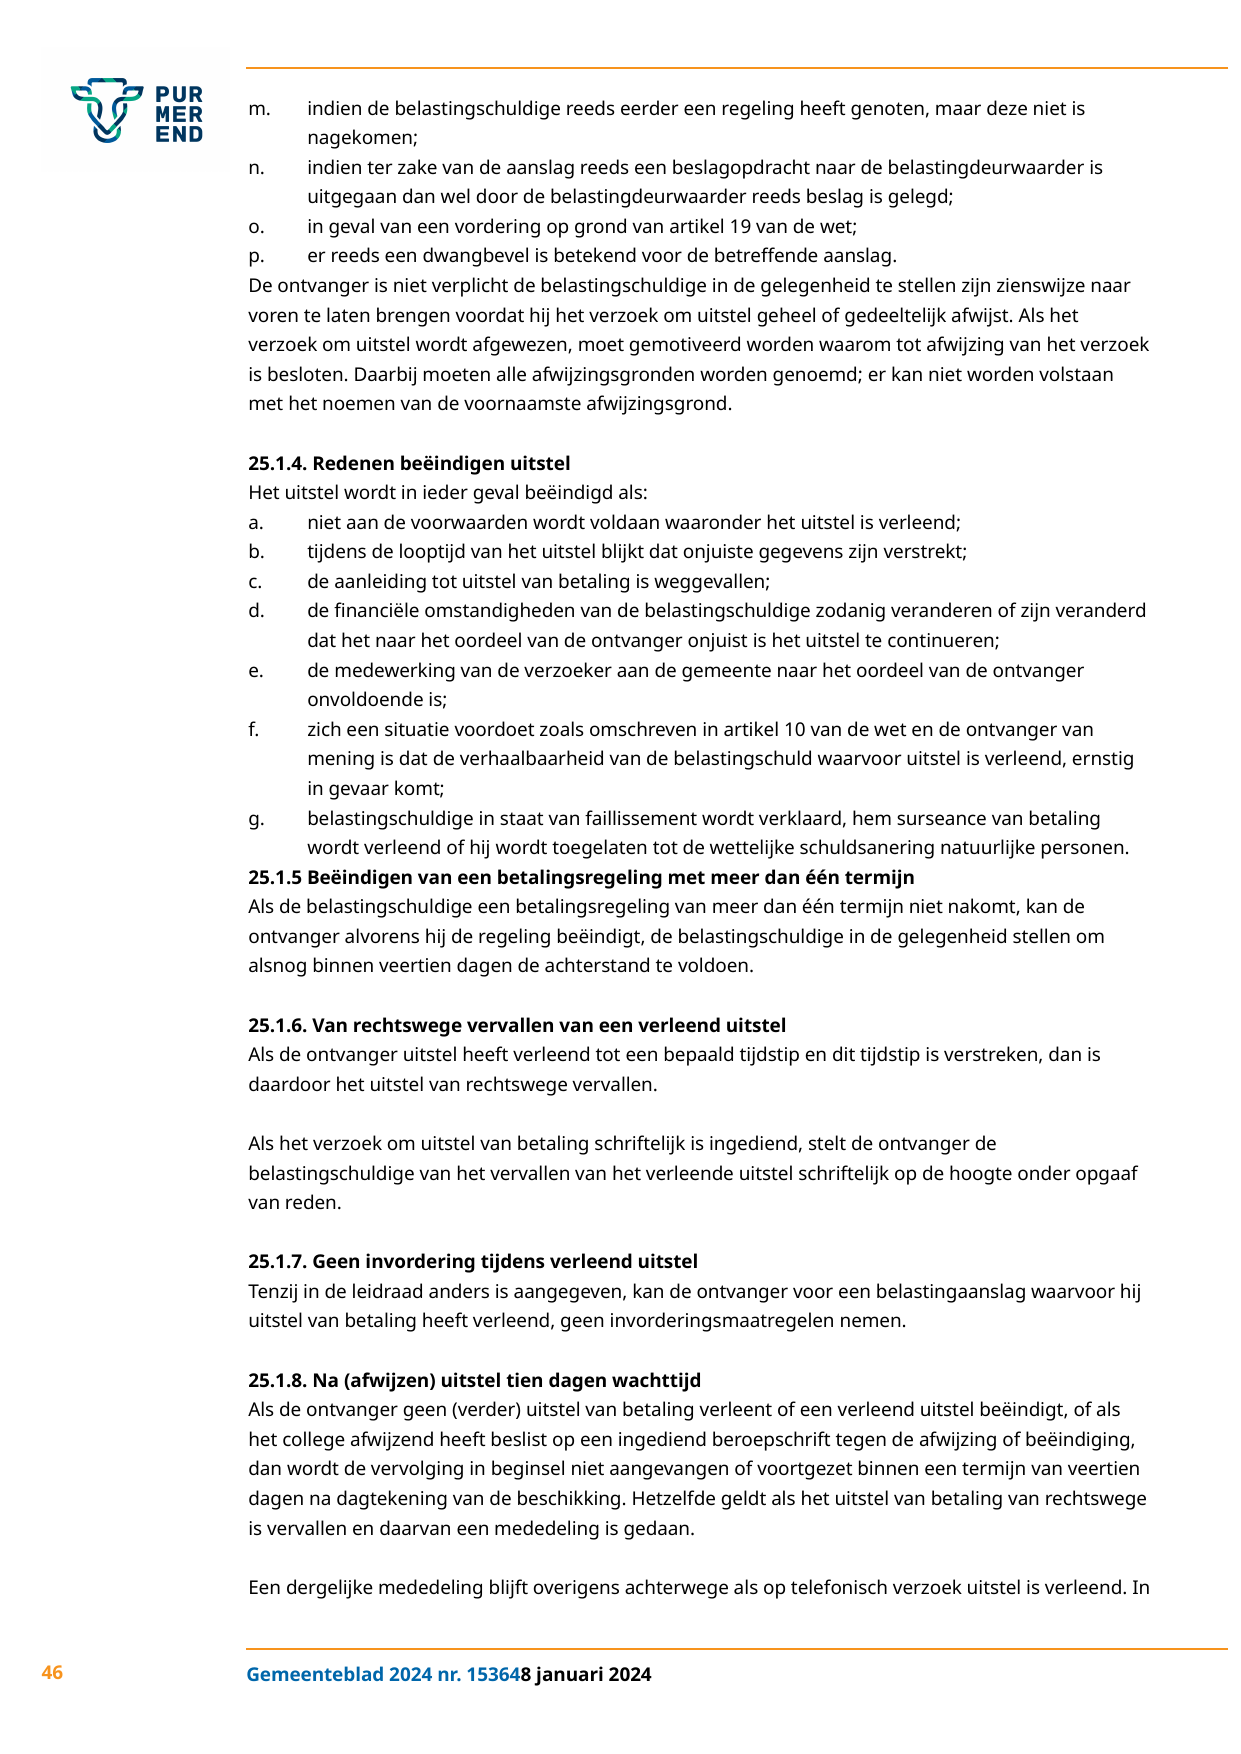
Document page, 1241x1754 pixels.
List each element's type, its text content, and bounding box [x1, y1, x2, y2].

text 25.1.8. Na (afwijzen) uitstel tien dagen wachttijd [248, 1367, 1152, 1393]
list de financiële omstandigheden van de belastingschuldige zodanig veranderen of zijn veranderd dat het naar het oordeel van de ontvanger onjuist is het uitstel te continueren; [248, 598, 1152, 653]
text 25.1.6. Van rechtswege vervallen van een verleend uitstel [248, 1012, 1152, 1038]
picture [41, 47, 231, 172]
list tijdens de looptijd van het uitstel blijkt dat onjuiste gegevens zijn verstrekt; [248, 538, 1152, 564]
list zich een situatie voordoet zoals omschreven in artikel 10 van de wet en de ontvanger van mening is dat de verhaalbaarheid van de belastingschuld waarvoor uitstel is verleend, ernstig in gevaar komt; [248, 716, 1152, 801]
text Een dergelijke mededeling blijft overigens achterwege als op telefonisch verzoek uitstel is verleend. In [248, 1574, 1152, 1600]
text 25.1.5 Beëindigen van een betalingsregeling met meer dan één termijn [248, 864, 1152, 890]
text Tenzij in de leidraad anders is aangegeven, kan de ontvanger voor een belastingaanslag waarvoor hij uitstel van betaling heeft verleend, geen invorderingsmaatregelen nemen. [248, 1278, 1152, 1333]
list indien ter zake van de aanslag reeds een beslagopdracht naar de belastingdeurwaarder is uitgegaan dan wel door de belastingdeurwaarder reeds beslag is gelegd; [248, 154, 1152, 209]
text 25.1.4. Redenen beëindigen uitstel [248, 450, 1152, 476]
text 25.1.7. Geen invordering tijdens verleend uitstel [248, 1248, 1152, 1274]
list de aanleiding tot uitstel van betaling is weggevallen; [248, 568, 1152, 594]
list indien de belastingschuldige reeds eerder een regeling heeft genoten, maar deze niet is nagekomen; [248, 95, 1152, 150]
list niet aan de voorwaarden wordt voldaan waaronder het uitstel is verleend; [248, 509, 1152, 535]
text Als de ontvanger uitstel heeft verleend tot een bepaald tijdstip en dit tijdstip is verstreken, dan is daardoor het uitstel van rechtswege vervallen. [248, 1041, 1152, 1097]
text Als de belastingschuldige een betalingsregeling van meer dan één termijn niet nakomt, kan de ontvanger alvorens hij de regeling beëindigt, de belastingschuldige in de gelegenheid stellen om alsnog binnen veertien dagen de achterstand te voldoen. [248, 893, 1152, 978]
list in geval van een vordering op grond van artikel 19 van de wet; [248, 213, 1152, 239]
text Als het verzoek om uitstel van betaling schriftelijk is ingediend, stelt de ontvanger de belastingschuldige van het vervallen van het verleende uitstel schriftelijk op de hoogte onder opgaaf van reden. [248, 1130, 1152, 1215]
text Als de ontvanger geen (verder) uitstel van betaling verleent of een verleend uitstel beëindigt, of als het college afwijzend heeft beslist op een ingediend beroepschrift tegen de afwijzing of beëindiging, dan wordt de vervolging in beginsel niet aangevangen of voortgezet binnen een termijn van veertien dagen na dagtekening van de beschikking. Hetzelfde geldt als het uitstel van betaling van rechtswege is vervallen en daarvan een mededeling is gedaan. [248, 1396, 1152, 1541]
text De ontvanger is niet verplicht de belastingschuldige in de gelegenheid te stellen zijn zienswijze naar voren te laten brengen voordat hij het verzoek om uitstel geheel of gedeeltelijk afwijst. Als het verzoek om uitstel wordt afgewezen, moet gemotiveerd worden waarom tot afwijzing van het verzoek is besloten. Daarbij moeten alle afwijzingsgronden worden genoemd; er kan niet worden volstaan met het noemen van de voornaamste afwijzingsgrond. [248, 272, 1152, 416]
list belastingschuldige in staat van faillissement wordt verklaard, hem surseance van betaling wordt verleend of hij wordt toegelaten tot de wettelijke schuldsanering natuurlijke personen. [248, 805, 1152, 860]
list er reeds een dwangbevel is betekend voor de betreffende aanslag. [248, 243, 1152, 268]
list de medewerking van de verzoeker aan de gemeente naar het oordeel van de ontvanger onvoldoende is; [248, 657, 1152, 712]
text Het uitstel wordt in ieder geval beëindigd als: [248, 479, 1152, 505]
